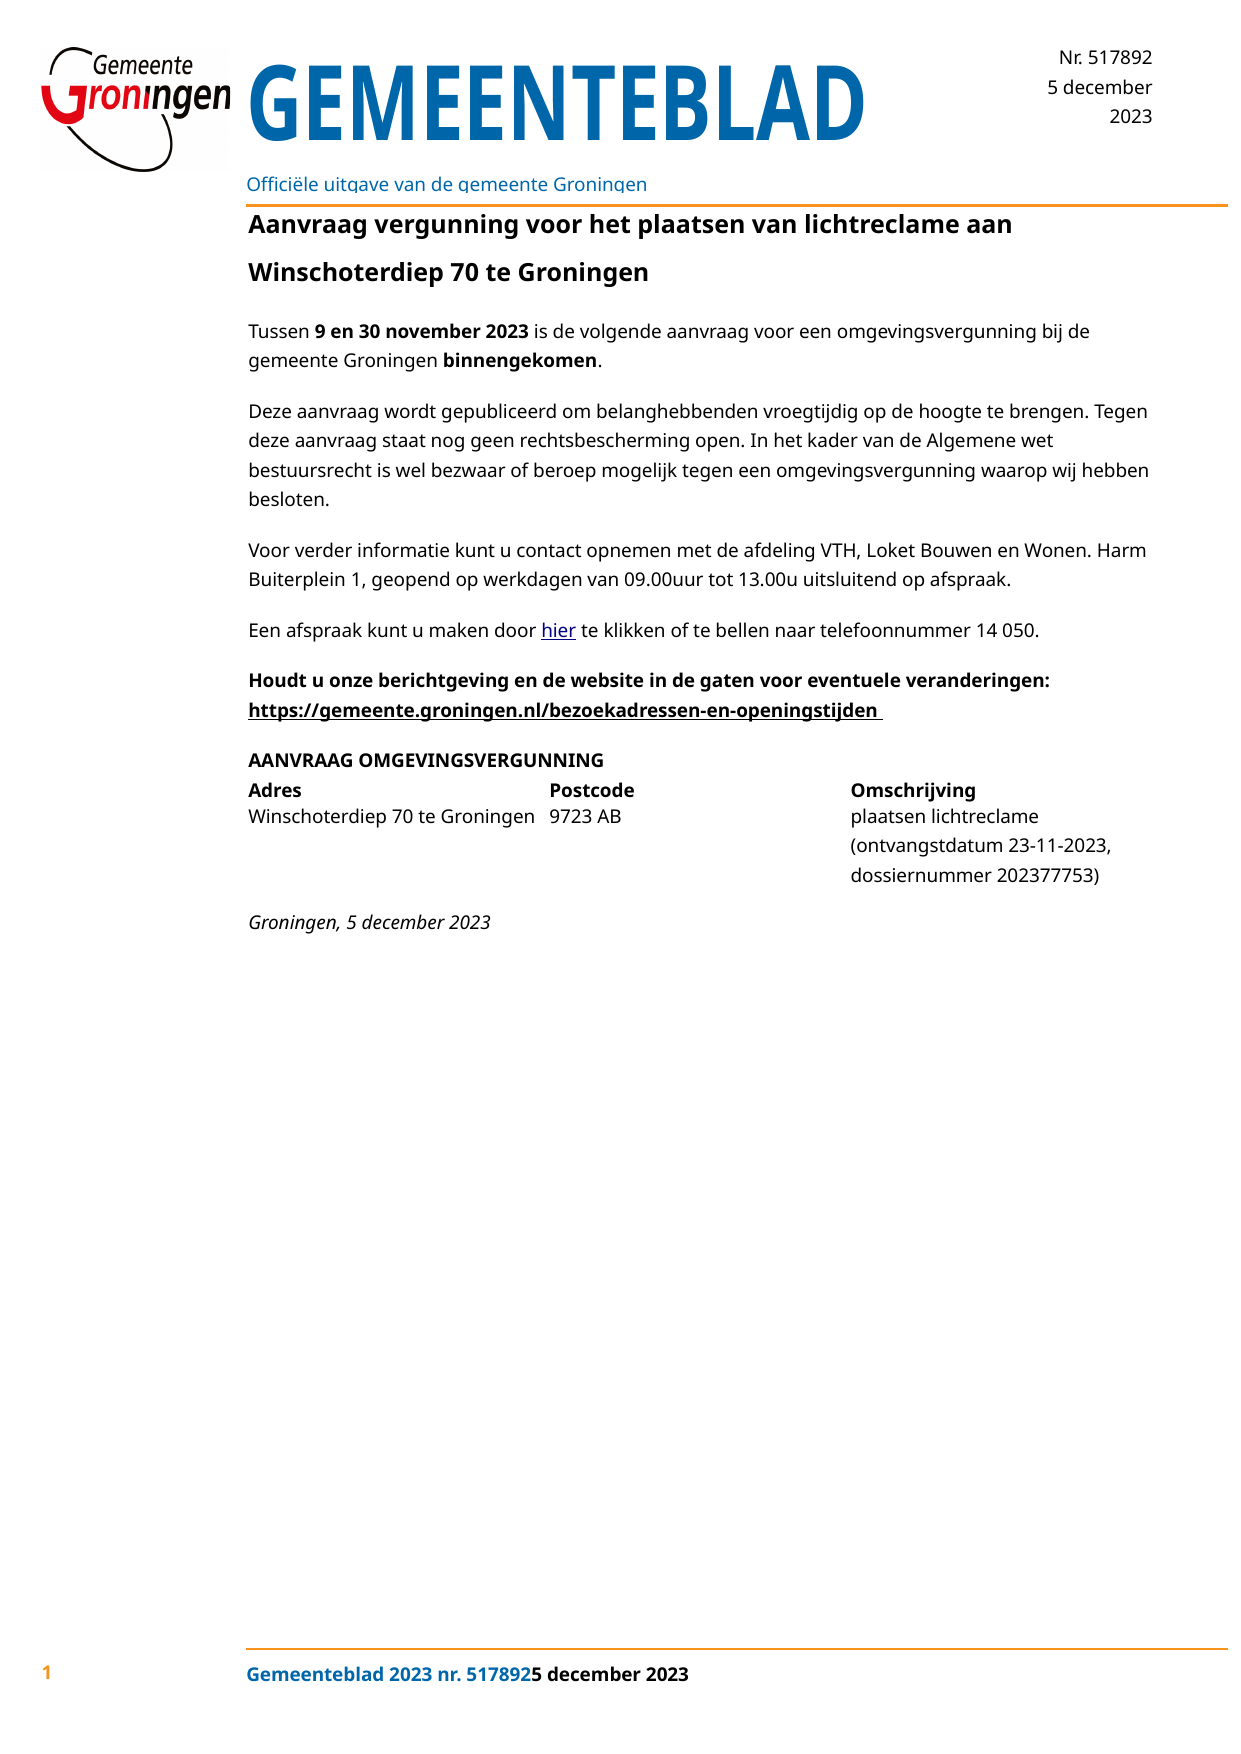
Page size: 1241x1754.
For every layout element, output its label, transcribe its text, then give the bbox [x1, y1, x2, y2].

text Voor verder informatie kunt u contact opnemen met de afdeling VTH, Loket Bouwen en Wonen. Harm Buiterplein 1, geopend op werkdagen van 09.00uur tot 13.00u uitsluitend op afspraak. [248, 537, 1152, 592]
table_header Adres [248, 777, 549, 803]
table_cell plaatsen lichtreclame (ontvangstdatum 23-11-2023, dossiernummer 202377753) [850, 803, 1152, 888]
text Aanvraag vergunning voor het plaatsen van lichtreclame aan Winschoterdiep 70 te Groningen [248, 207, 1152, 288]
table_header Postcode [549, 777, 850, 803]
text Een afspraak kunt u maken door hier te klikken of te bellen naar telefoonnummer 14 050. [248, 617, 1152, 643]
table_cell 9723 AB [549, 803, 850, 888]
text AANVRAAG OMGEVINGSVERGUNNING [248, 747, 1152, 773]
text Tussen 9 en 30 november 2023 is de volgende aanvraag voor een omgevingsvergunning bij de gemeente Groningen binnengekomen. [248, 318, 1152, 373]
text Houdt u onze berichtgeving en de website in de gaten voor eventuele veranderingen: https://gemeente.groningen.nl/bezoekadressen-en-openingstijden [248, 667, 1152, 723]
text Groningen, 5 december 2023 [248, 909, 1152, 935]
picture [41, 47, 231, 172]
table_header Omschrijving [850, 777, 1152, 803]
table_cell Winschoterdiep 70 te Groningen [248, 803, 549, 888]
text Deze aanvraag wordt gepubliceerd om belanghebbenden vroegtijdig op de hoogte te brengen. Tegen deze aanvraag staat nog geen rechtsbescherming open. In het kader van de Algemene wet bestuursrecht is wel bezwaar of beroep mogelijk tegen een omgevingsvergunning waarop wij hebben besloten. [248, 398, 1152, 512]
